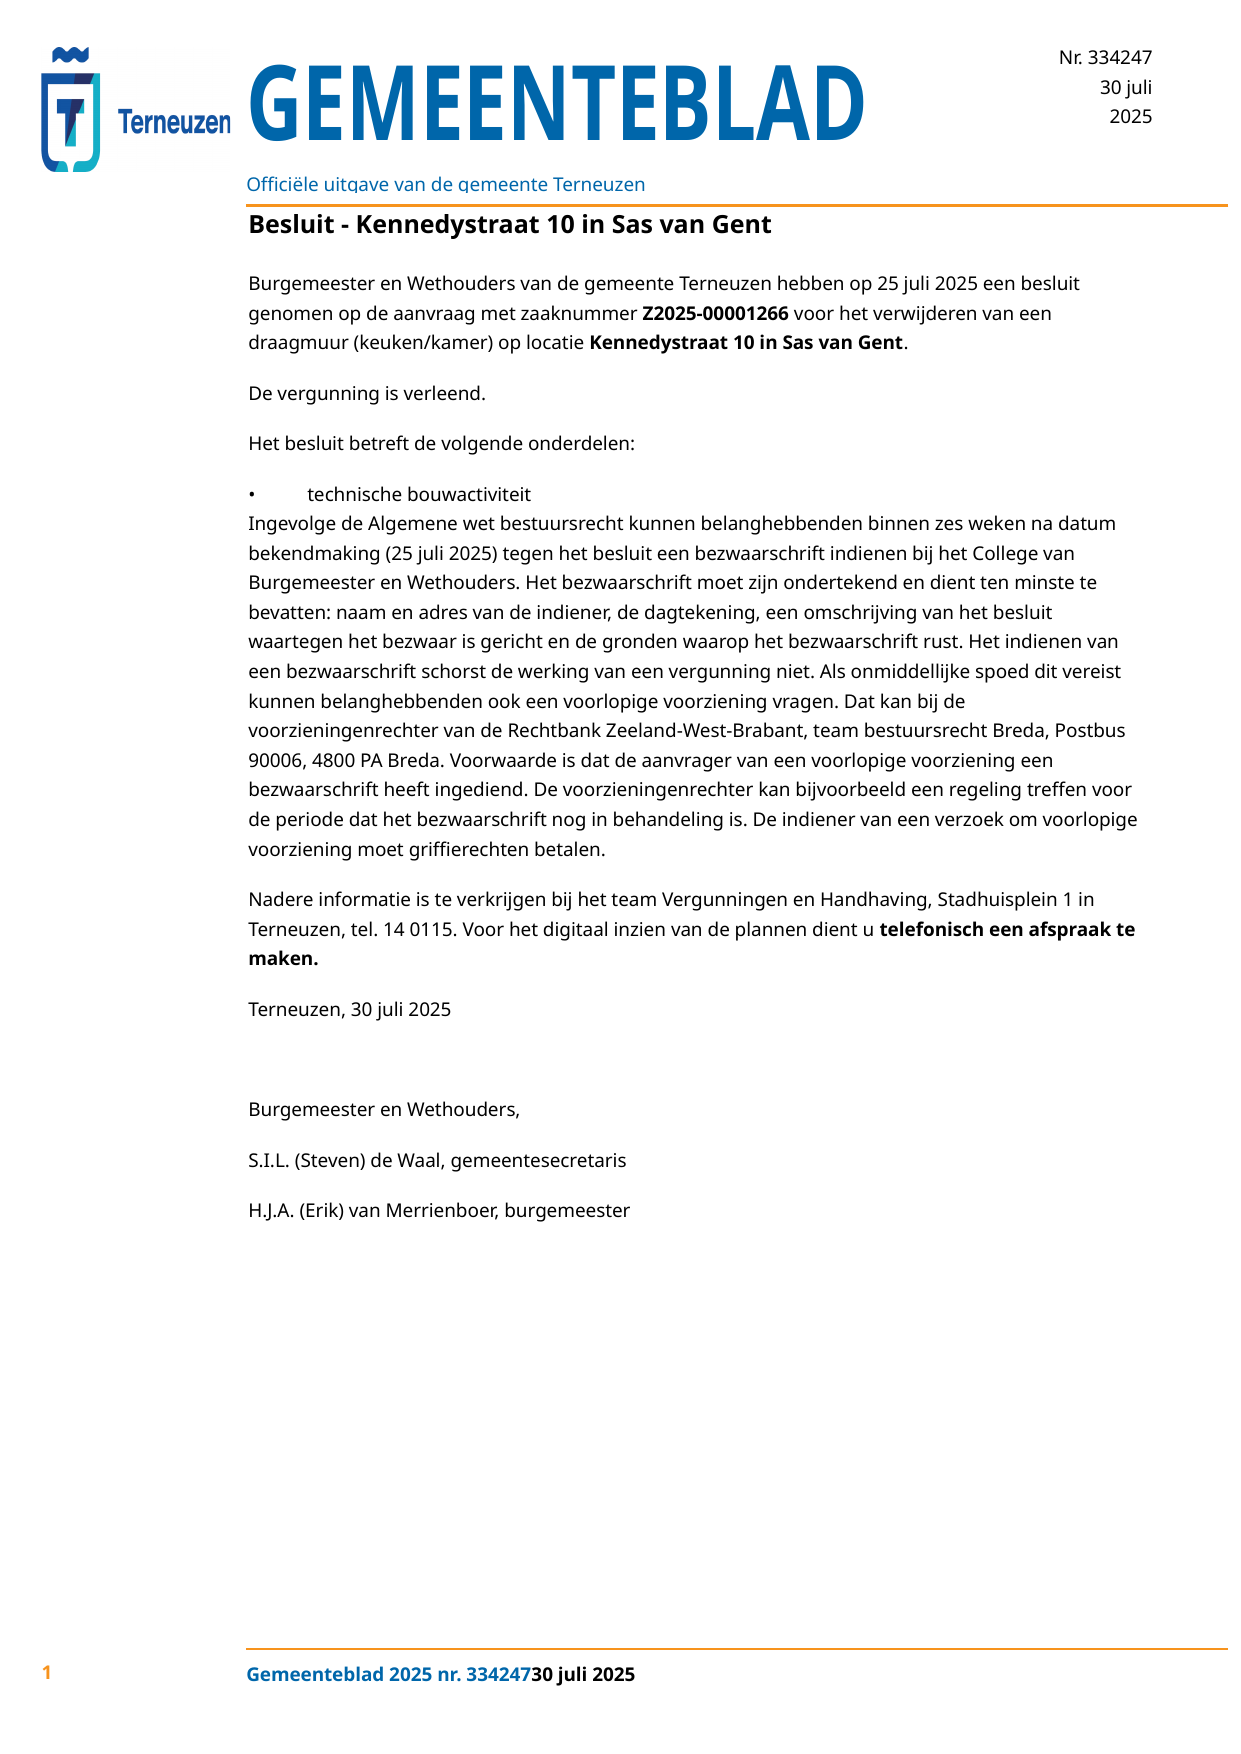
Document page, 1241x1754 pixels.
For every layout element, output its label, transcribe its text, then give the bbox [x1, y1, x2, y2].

text Burgemeester en Wethouders van de gemeente Terneuzen hebben op 25 juli 2025 een besluit genomen op de aanvraag met zaaknummer Z2025-00001266 voor het verwijderen van een draagmuur (keuken/kamer) op locatie Kennedystraat 10 in Sas van Gent. [248, 270, 1152, 355]
picture [41, 47, 231, 172]
text Terneuzen, 30 juli 2025 [248, 996, 1152, 1021]
text Nadere informatie is te verkrijgen bij het team Vergunningen en Handhaving, Stadhuisplein 1 in Terneuzen, tel. 14 0115. Voor het digitaal inzien van de plannen dient u telefonisch een afspraak te maken. [248, 886, 1152, 971]
text Burgemeester en Wethouders, [248, 1097, 1152, 1122]
text De vergunning is verleend. [248, 380, 1152, 406]
text H.J.A. (Erik) van Merrienboer, burgemeester [248, 1197, 1152, 1223]
list technische bouwactiviteit [248, 481, 1152, 506]
text Ingevolge de Algemene wet bestuursrecht kunnen belanghebbenden binnen zes weken na datum bekendmaking (25 juli 2025) tegen het besluit een bezwaarschrift indienen bij het College van Burgemeester en Wethouders. Het bezwaarschrift moet zijn ondertekend en dient ten minste te bevatten: naam en adres van de indiener, de dagtekening, een omschrijving van het besluit waartegen het bezwaar is gericht en de gronden waarop het bezwaarschrift rust. Het indienen van een bezwaarschrift schorst de werking van een vergunning niet. Als onmiddellijke spoed dit vereist kunnen belanghebbenden ook een voorlopige voorziening vragen. Dat kan bij de voorzieningenrechter van de Rechtbank Zeeland-West-Brabant, team bestuursrecht Breda, Postbus 90006, 4800 PA Breda. Voorwaarde is dat de aanvrager van een voorlopige voorziening een bezwaarschrift heeft ingediend. De voorzieningenrechter kan bijvoorbeeld een regeling treffen voor de periode dat het bezwaarschrift nog in behandeling is. De indiener van een verzoek om voorlopige voorziening moet griffierechten betalen. [248, 510, 1152, 861]
text Het besluit betreft de volgende onderdelen: [248, 430, 1152, 456]
text S.I.L. (Steven) de Waal, gemeentesecretaris [248, 1147, 1152, 1173]
text Besluit - Kennedystraat 10 in Sas van Gent [248, 207, 1152, 241]
